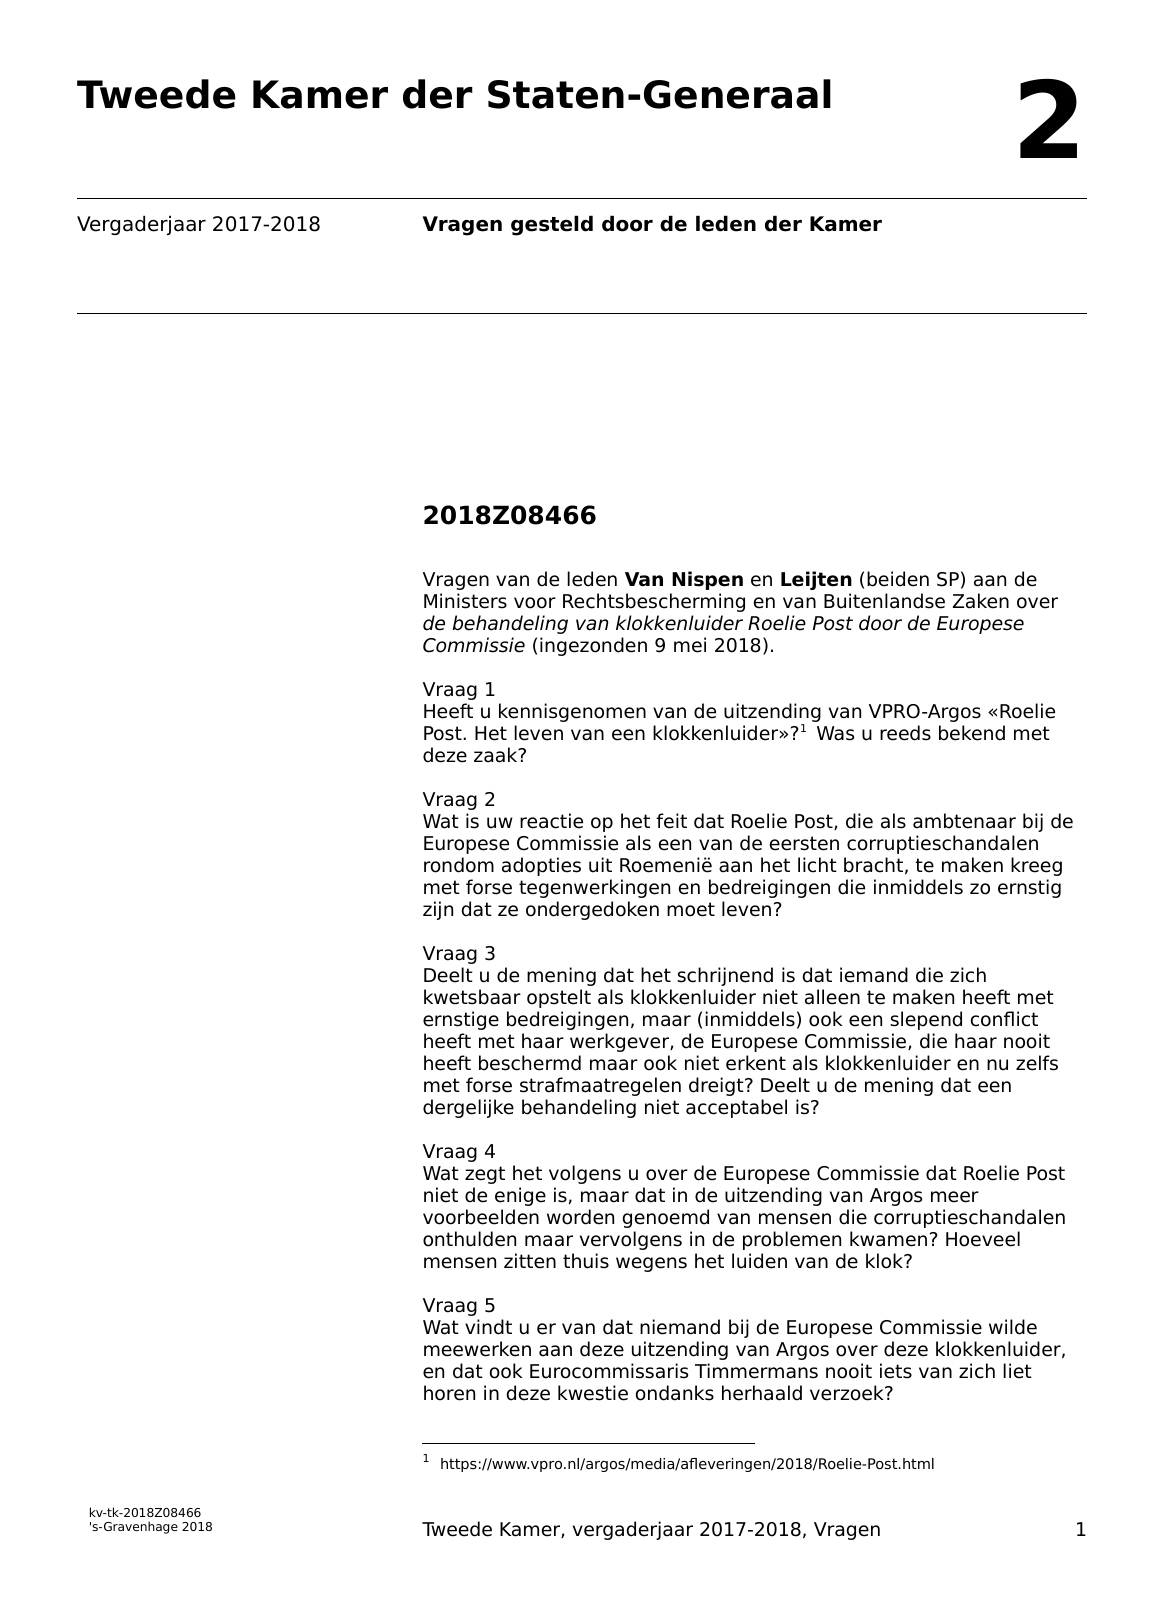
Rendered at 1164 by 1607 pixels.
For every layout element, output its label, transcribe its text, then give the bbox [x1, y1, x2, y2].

text Wat is uw reactie op het feit dat Roelie Post, die als ambtenaar bij de Europese Commissie als een van de eersten corruptieschandalen rondom adopties uit Roemenië aan het licht bracht, te maken kreeg met forse tegenwerkingen en bedreigingen die inmiddels zo ernstig zijn dat ze ondergedoken moet leven? [422, 811, 1087, 921]
text Wat zegt het volgens u over de Europese Commissie dat Roelie Post niet de enige is, maar dat in de uitzending van Argos meer voorbeelden worden genoemd van mensen die corruptieschandalen onthulden maar vervolgens in de problemen kwamen? Hoeveel mensen zitten thuis wegens het luiden van de klok? [422, 1163, 1087, 1273]
text Vragen van de leden Van Nispen en Leijten (beiden SP) aan de Ministers voor Rechtsbescherming en van Buitenlandse Zaken over de behandeling van klokkenluider Roelie Post door de Europese Commissie (ingezonden 9 mei 2018). [422, 569, 1087, 657]
text Vraag 3 [422, 943, 1087, 965]
table_cell Vergaderjaar 2017-2018 [77, 199, 422, 313]
text 's-Gravenhage 2018 [88, 1520, 323, 1534]
text kv-tk-2018Z08466 [88, 1506, 323, 1520]
table_cell Vragen gesteld door de leden der Kamer [422, 199, 1087, 313]
text Vraag 1 [422, 679, 1087, 701]
text https://www.vpro.nl/argos/media/afleveringen/2018/Roelie-Post.html [422, 1452, 1087, 1474]
text Wat vindt u er van dat niemand bij de Europese Commissie wilde meewerken aan deze uitzending van Argos over deze klokkenluider, en dat ook Eurocommissaris Timmermans nooit iets van zich liet horen in deze kwestie ondanks herhaald verzoek? [422, 1317, 1087, 1405]
table_header Tweede Kamer der Staten-Generaal [77, 59, 886, 198]
text 2018Z08466 [422, 501, 1087, 531]
text Vraag 5 [422, 1295, 1087, 1317]
text Vraag 2 [422, 789, 1087, 811]
table_header 2 [886, 59, 1087, 198]
text Deelt u de mening dat het schrijnend is dat iemand die zich kwetsbaar opstelt als klokkenluider niet alleen te maken heeft met ernstige bedreigingen, maar (inmiddels) ook een slepend conflict heeft met haar werkgever, de Europese Commissie, die haar nooit heeft beschermd maar ook niet erkent als klokkenluider en nu zelfs met forse strafmaatregelen dreigt? Deelt u de mening dat een dergelijke behandeling niet acceptabel is? [422, 965, 1087, 1119]
text Vraag 4 [422, 1141, 1087, 1163]
text Heeft u kennisgenomen van de uitzending van VPRO-Argos «Roelie Post. Het leven van een klokkenluider»? Was u reeds bekend met deze zaak? [422, 701, 1087, 767]
